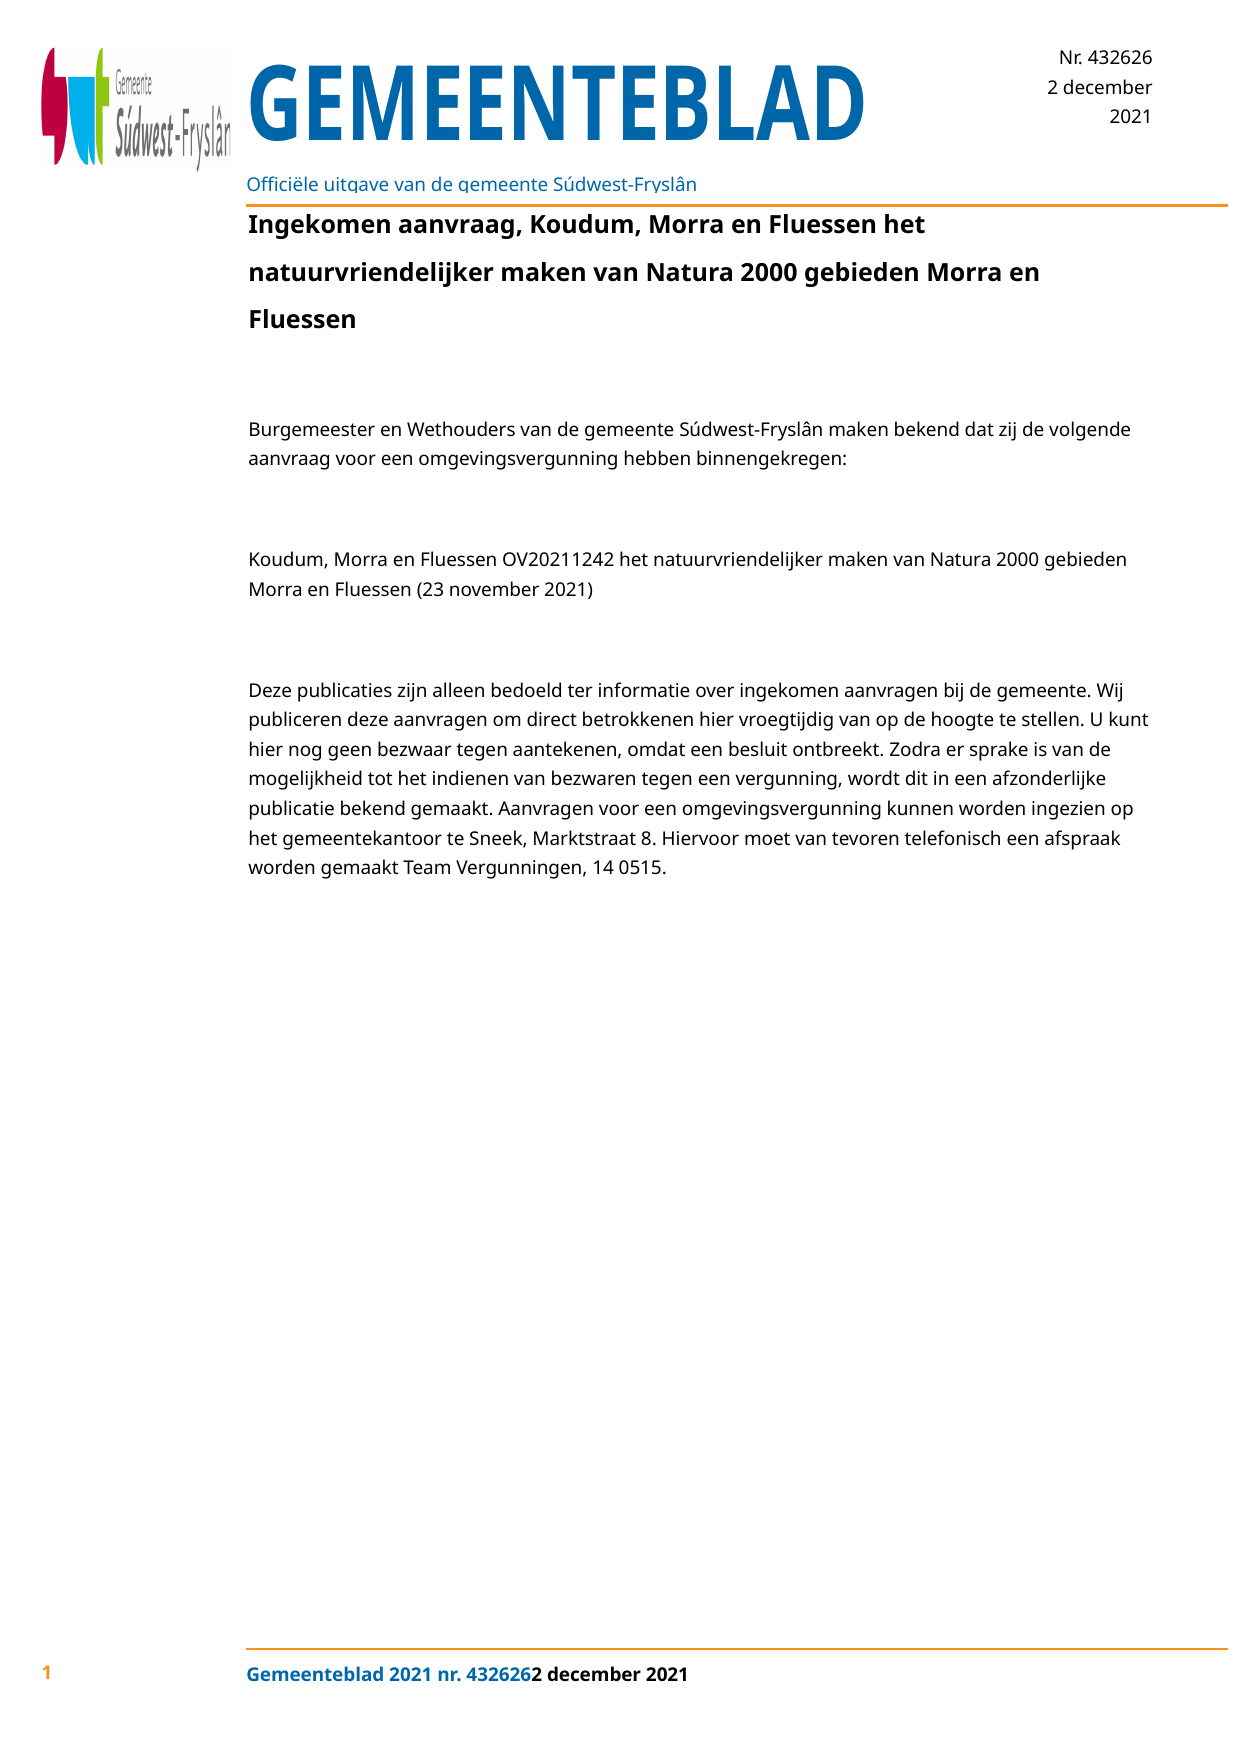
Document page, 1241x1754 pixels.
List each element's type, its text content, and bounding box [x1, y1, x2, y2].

picture [41, 47, 231, 172]
text Deze publicaties zijn alleen bedoeld ter informatie over ingekomen aanvragen bij de gemeente. Wij publiceren deze aanvragen om direct betrokkenen hier vroegtijdig van op de hoogte te stellen. U kunt hier nog geen bezwaar tegen aantekenen, omdat een besluit ontbreekt. Zodra er sprake is van de mogelijkheid tot het indienen van bezwaren tegen een vergunning, wordt dit in een afzonderlijke publicatie bekend gemaakt. Aanvragen voor een omgevingsvergunning kunnen worden ingezien op het gemeentekantoor te Sneek, Marktstraat 8. Hiervoor moet van tevoren telefonisch een afspraak worden gemaakt Team Vergunningen, 14 0515. [248, 677, 1152, 880]
text Koudum, Morra en Fluessen OV20211242 het natuurvriendelijker maken van Natura 2000 gebieden Morra en Fluessen (23 november 2021) [248, 546, 1152, 602]
text Burgemeester en Wethouders van de gemeente Súdwest-Fryslân maken bekend dat zij de volgende aanvraag voor een omgevingsvergunning hebben binnengekregen: [248, 416, 1152, 471]
text Ingekomen aanvraag, Koudum, Morra en Fluessen het natuurvriendelijker maken van Natura 2000 gebieden Morra en Fluessen [248, 207, 1152, 336]
